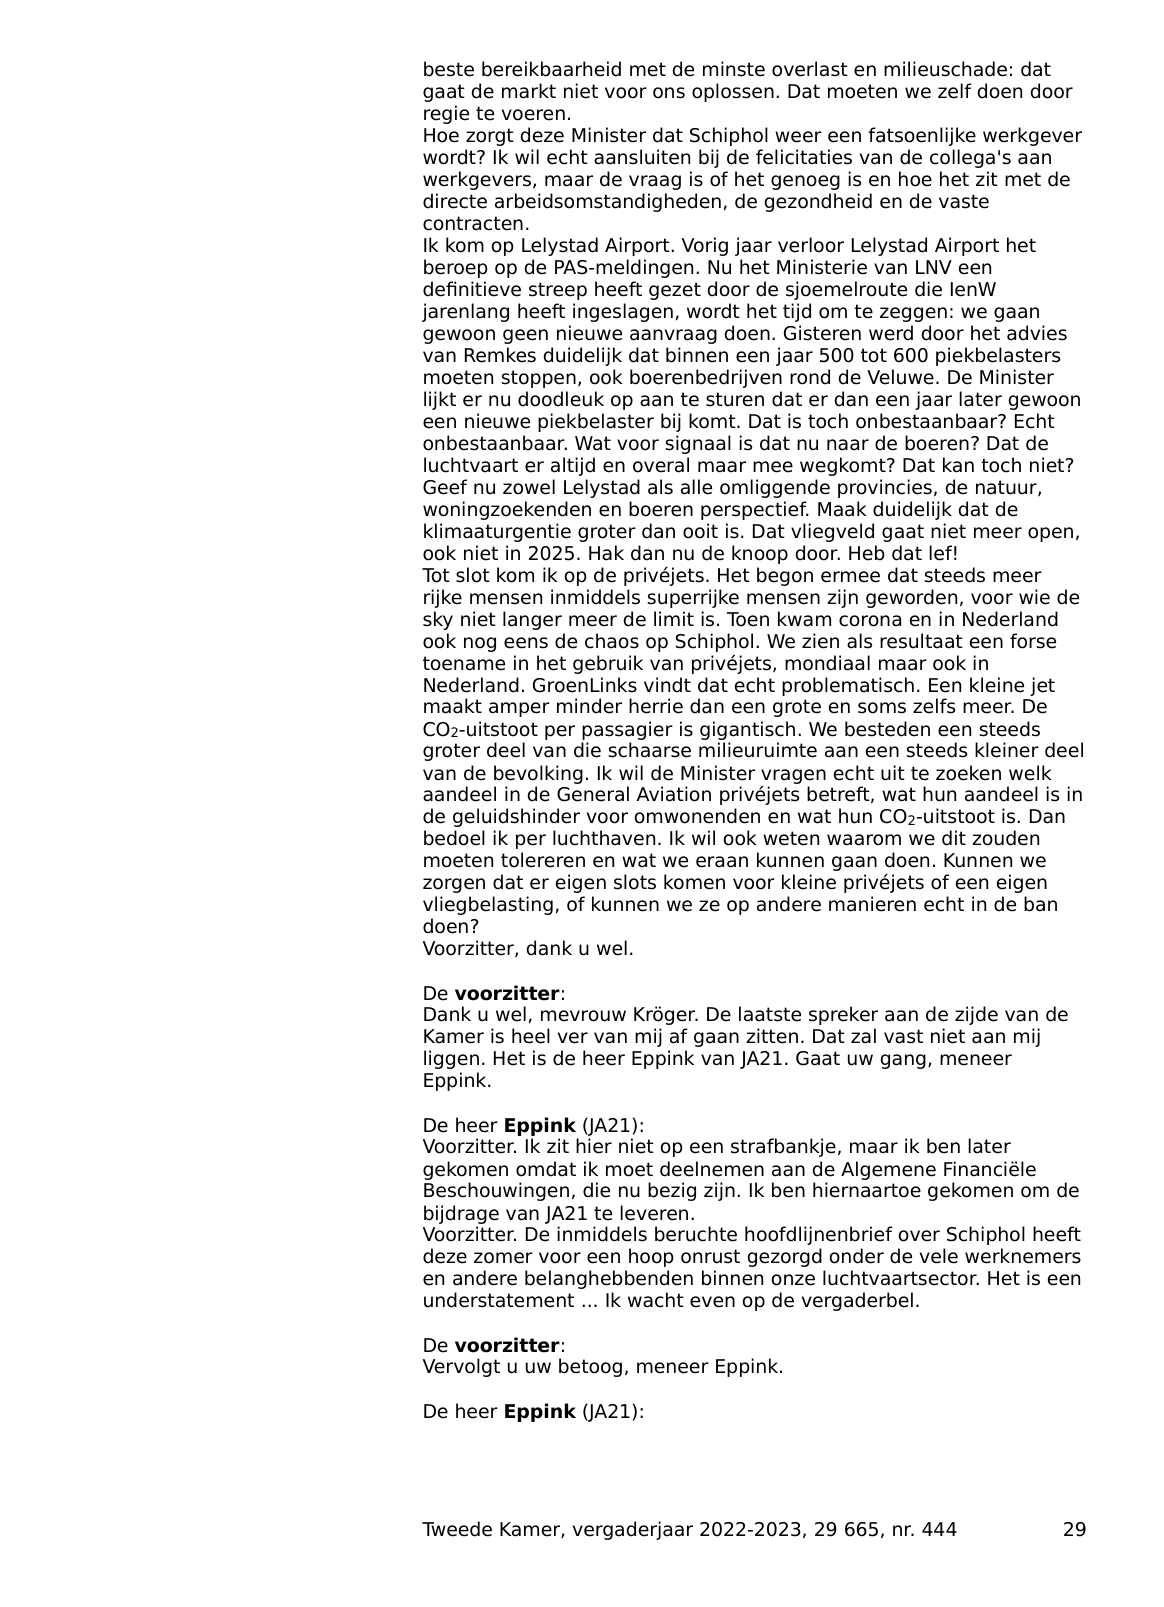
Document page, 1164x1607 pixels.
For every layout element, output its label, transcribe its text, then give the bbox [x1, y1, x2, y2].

text Hoe zorgt deze Minister dat Schiphol weer een fatsoenlijke werkgever wordt? Ik wil echt aansluiten bij de felicitaties van de collega's aan werkgevers, maar de vraag is of het genoeg is en hoe het zit met de directe arbeidsomstandigheden, de gezondheid en de vaste contracten. [422, 125, 1087, 235]
text beste bereikbaarheid met de minste overlast en milieuschade: dat gaat de markt niet voor ons oplossen. Dat moeten we zelf doen door regie te voeren. [422, 59, 1087, 125]
text De voorzitter: [422, 982, 1087, 1004]
text De voorzitter: [422, 1334, 1087, 1356]
text De heer Eppink (JA21): [422, 1401, 1087, 1423]
text Voorzitter. Ik zit hier niet op een strafbankje, maar ik ben later gekomen omdat ik moet deelnemen aan de Algemene Financiële Beschouwingen, die nu bezig zijn. Ik ben hiernaartoe gekomen om de bijdrage van JA21 te leveren. [422, 1136, 1087, 1224]
text Voorzitter, dank u wel. [422, 938, 1087, 960]
text Vervolgt u uw betoog, meneer Eppink. [422, 1356, 1087, 1378]
text Voorzitter. De inmiddels beruchte hoofdlijnenbrief over Schiphol heeft deze zomer voor een hoop onrust gezorgd onder de vele werknemers en andere belanghebbenden binnen onze luchtvaartsector. Het is een understatement ... Ik wacht even op de vergaderbel. [422, 1224, 1087, 1312]
text Ik kom op Lelystad Airport. Vorig jaar verloor Lelystad Airport het beroep op de PAS-meldingen. Nu het Ministerie van LNV een definitieve streep heeft gezet door de sjoemelroute die IenW jarenlang heeft ingeslagen, wordt het tijd om te zeggen: we gaan gewoon geen nieuwe aanvraag doen. Gisteren werd door het advies van Remkes duidelijk dat binnen een jaar 500 tot 600 piekbelasters moeten stoppen, ook boerenbedrijven rond de Veluwe. De Minister lijkt er nu doodleuk op aan te sturen dat er dan een jaar later gewoon een nieuwe piekbelaster bij komt. Dat is toch onbestaanbaar? Echt onbestaanbaar. Wat voor signaal is dat nu naar de boeren? Dat de luchtvaart er altijd en overal maar mee wegkomt? Dat kan toch niet? Geef nu zowel Lelystad als alle omliggende provincies, de natuur, woningzoekenden en boeren perspectief. Maak duidelijk dat de klimaaturgentie groter dan ooit is. Dat vliegveld gaat niet meer open, ook niet in 2025. Hak dan nu de knoop door. Heb dat lef! [422, 235, 1087, 564]
text Tot slot kom ik op de privéjets. Het begon ermee dat steeds meer rijke mensen inmiddels superrijke mensen zijn geworden, voor wie de sky niet langer meer de limit is. Toen kwam corona en in Nederland ook nog eens de chaos op Schiphol. We zien als resultaat een forse toename in het gebruik van privéjets, mondiaal maar ook in Nederland. GroenLinks vindt dat echt problematisch. Een kleine jet maakt amper minder herrie dan een grote en soms zelfs meer. De CO2-uitstoot per passagier is gigantisch. We besteden een steeds groter deel van die schaarse milieuruimte aan een steeds kleiner deel van de bevolking. Ik wil de Minister vragen echt uit te zoeken welk aandeel in de General Aviation privéjets betreft, wat hun aandeel is in de geluidshinder voor omwonenden en wat hun CO2-uitstoot is. Dan bedoel ik per luchthaven. Ik wil ook weten waarom we dit zouden moeten tolereren en wat we eraan kunnen gaan doen. Kunnen we zorgen dat er eigen slots komen voor kleine privéjets of een eigen vliegbelasting, of kunnen we ze op andere manieren echt in de ban doen? [422, 564, 1087, 938]
text Dank u wel, mevrouw Kröger. De laatste spreker aan de zijde van de Kamer is heel ver van mij af gaan zitten. Dat zal vast niet aan mij liggen. Het is de heer Eppink van JA21. Gaat uw gang, meneer Eppink. [422, 1004, 1087, 1092]
text De heer Eppink (JA21): [422, 1114, 1087, 1136]
